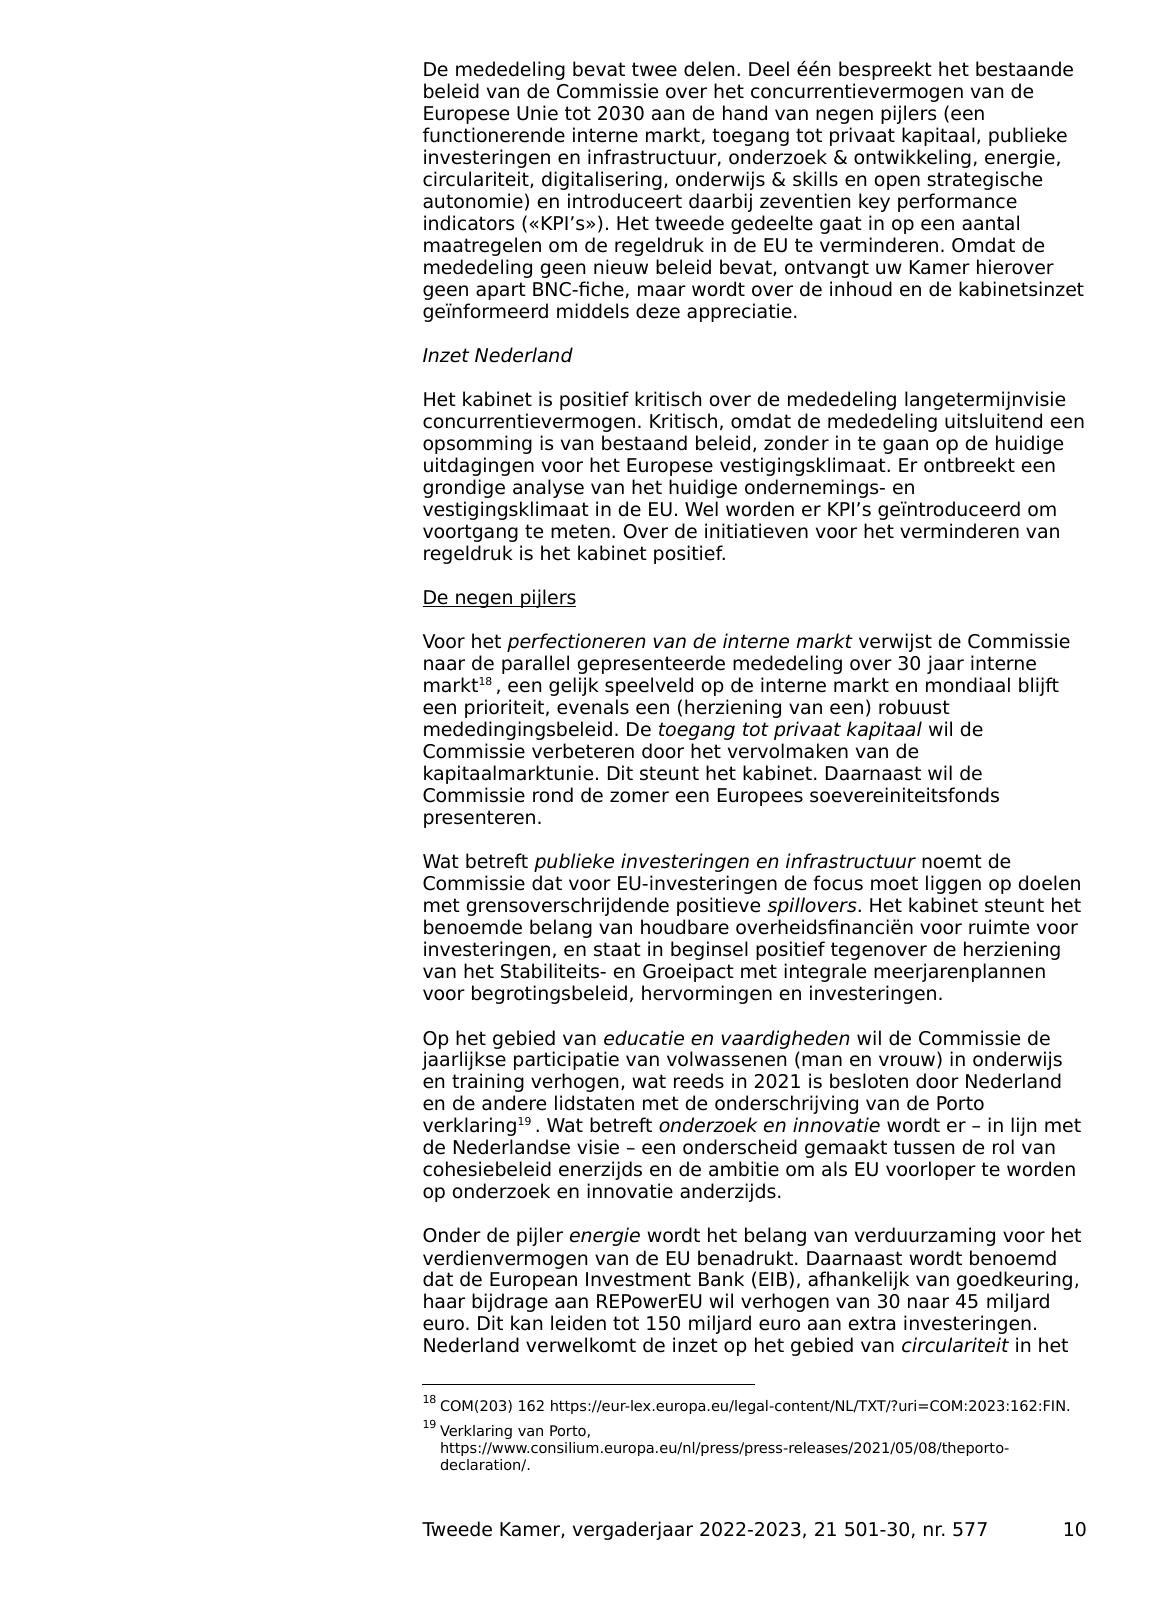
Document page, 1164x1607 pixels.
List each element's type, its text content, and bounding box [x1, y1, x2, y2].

text Het kabinet is positief kritisch over de mededeling langetermijnvisie concurrentievermogen. Kritisch, omdat de mededeling uitsluitend een opsomming is van bestaand beleid, zonder in te gaan op de huidige uitdagingen voor het Europese vestigingsklimaat. Er ontbreekt een grondige analyse van het huidige ondernemings- en vestigingsklimaat in de EU. Wel worden er KPI’s geïntroduceerd om voortgang te meten. Over de initiatieven voor het verminderen van regeldruk is het kabinet positief. [422, 389, 1087, 565]
subtitle De negen pijlers [422, 587, 1087, 609]
text Verklaring van Porto, https://www.consilium.europa.eu/nl/press/press-releases/2021/05/08/theporto-declaration/. [422, 1418, 1087, 1474]
text Voor het perfectioneren van de interne markt verwijst de Commissie naar de parallel gepresenteerde mededeling over 30 jaar interne markt, een gelijk speelveld op de interne markt en mondiaal blijft een prioriteit, evenals een (herziening van een) robuust mededingingsbeleid. De toegang tot privaat kapitaal wil de Commissie verbeteren door het vervolmaken van de kapitaalmarktunie. Dit steunt het kabinet. Daarnaast wil de Commissie rond de zomer een Europees soevereiniteitsfonds presenteren. [422, 631, 1087, 829]
subtitle Inzet Nederland [422, 345, 1087, 367]
text De mededeling bevat twee delen. Deel één bespreekt het bestaande beleid van de Commissie over het concurrentievermogen van de Europese Unie tot 2030 aan de hand van negen pijlers (een functionerende interne markt, toegang tot privaat kapitaal, publieke investeringen en infrastructuur, onderzoek & ontwikkeling, energie, circulariteit, digitalisering, onderwijs & skills en open strategische autonomie) en introduceert daarbij zeventien key performance indicators («KPI’s»). Het tweede gedeelte gaat in op een aantal maatregelen om de regeldruk in de EU te verminderen. Omdat de mededeling geen nieuw beleid bevat, ontvangt uw Kamer hierover geen apart BNC-fiche, maar wordt over de inhoud en de kabinetsinzet geïnformeerd middels deze appreciatie. [422, 59, 1087, 323]
text Onder de pijler energie wordt het belang van verduurzaming voor het verdienvermogen van de EU benadrukt. Daarnaast wordt benoemd dat de European Investment Bank (EIB), afhankelijk van goedkeuring, haar bijdrage aan REPowerEU wil verhogen van 30 naar 45 miljard euro. Dit kan leiden tot 150 miljard euro aan extra investeringen. Nederland verwelkomt de inzet op het gebied van circulariteit in het [422, 1225, 1087, 1357]
text COM(203) 162 https://eur-lex.europa.eu/legal-content/NL/TXT/?uri=COM:2023:162:FIN. [422, 1393, 1087, 1416]
text Wat betreft publieke investeringen en infrastructuur noemt de Commissie dat voor EU-investeringen de focus moet liggen op doelen met grensoverschrijdende positieve spillovers. Het kabinet steunt het benoemde belang van houdbare overheidsfinanciën voor ruimte voor investeringen, en staat in beginsel positief tegenover de herziening van het Stabiliteits- en Groeipact met integrale meerjarenplannen voor begrotingsbeleid, hervormingen en investeringen. [422, 851, 1087, 1005]
text Op het gebied van educatie en vaardigheden wil de Commissie de jaarlijkse participatie van volwassenen (man en vrouw) in onderwijs en training verhogen, wat reeds in 2021 is besloten door Nederland en de andere lidstaten met de onderschrijving van de Porto verklaring. Wat betreft onderzoek en innovatie wordt er – in lijn met de Nederlandse visie – een onderscheid gemaakt tussen de rol van cohesiebeleid enerzijds en de ambitie om als EU voorloper te worden op onderzoek en innovatie anderzijds. [422, 1027, 1087, 1203]
